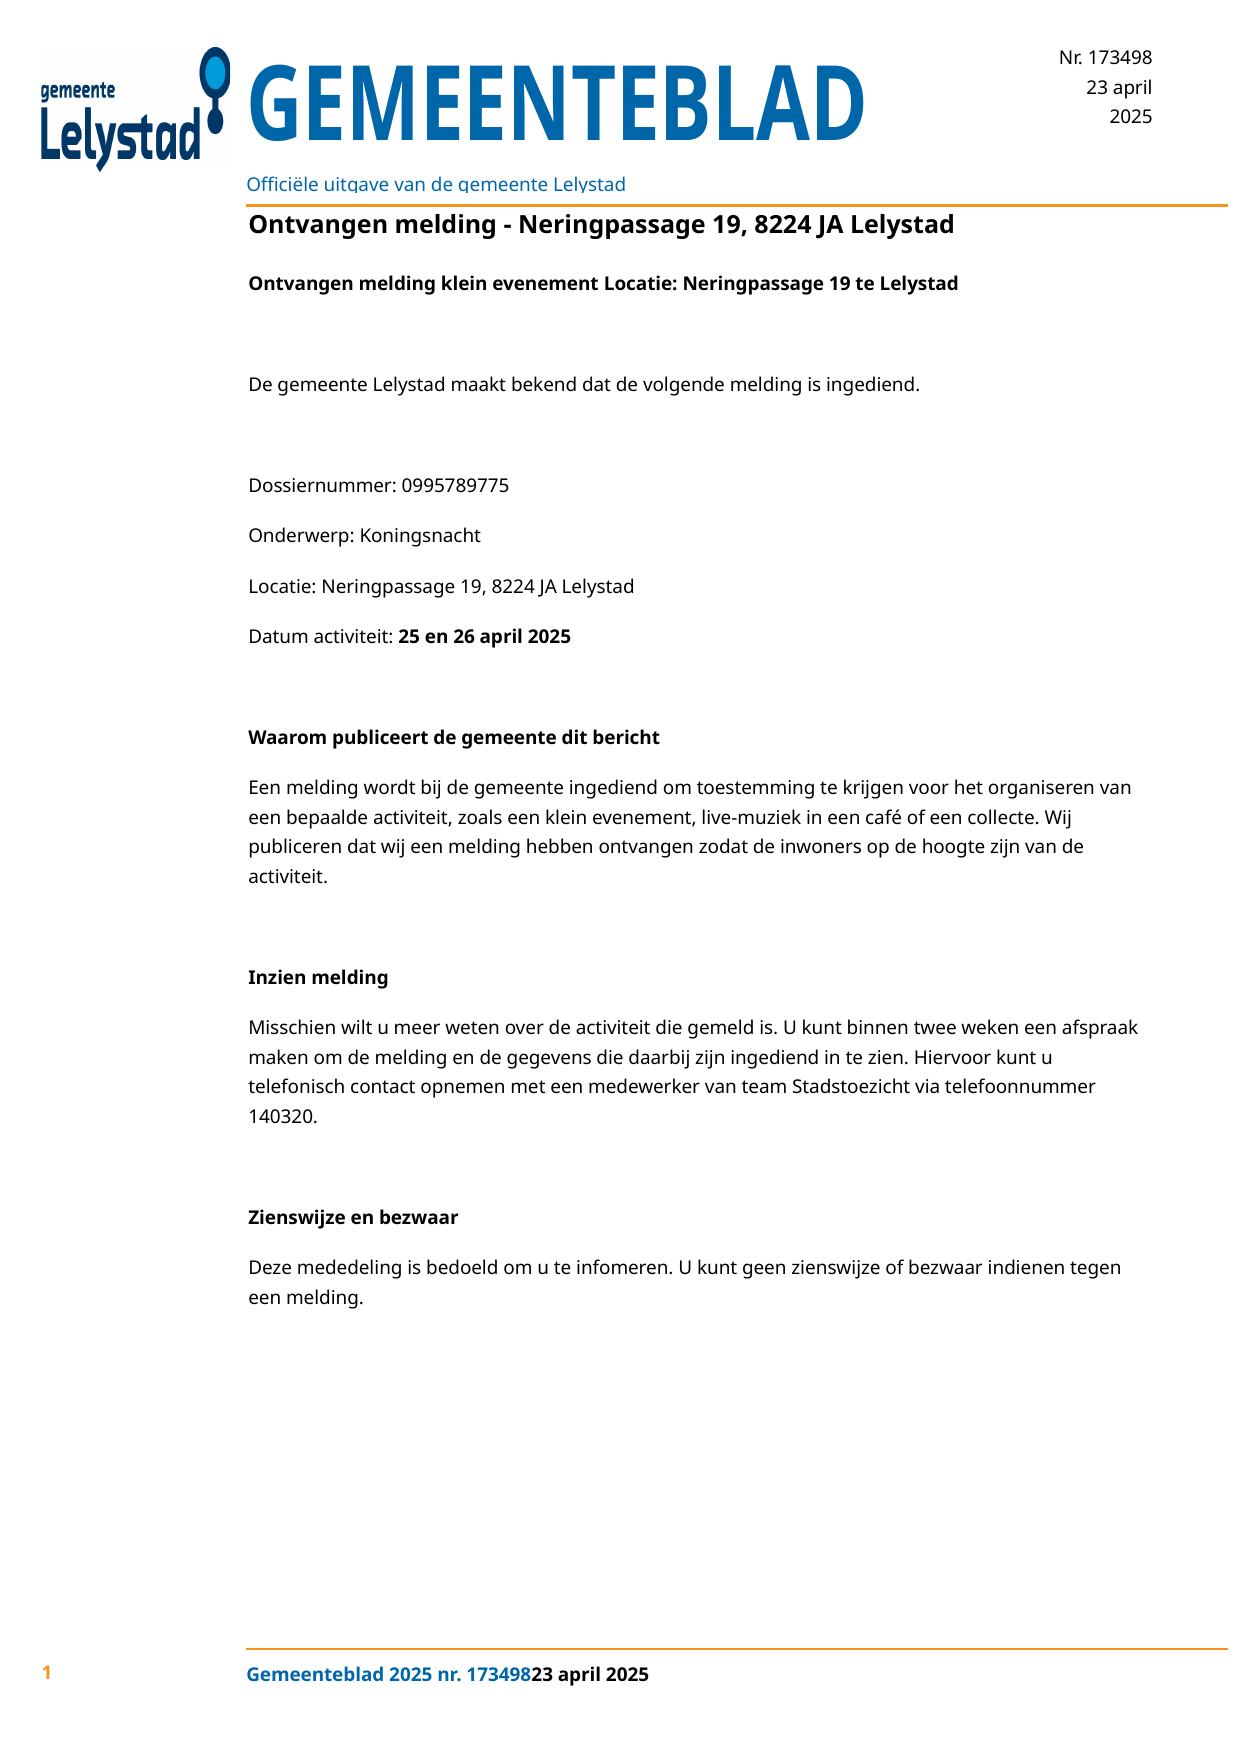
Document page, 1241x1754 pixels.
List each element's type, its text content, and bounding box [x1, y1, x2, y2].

text Ontvangen melding - Neringpassage 19, 8224 JA Lelystad [248, 207, 1152, 241]
text Onderwerp: Koningsnacht [248, 522, 1152, 548]
text Een melding wordt bij de gemeente ingediend om toestemming te krijgen voor het organiseren van een bepaalde activiteit, zoals een klein evenement, live-muziek in een café of een collecte. Wij publiceren dat wij een melding hebben ontvangen zodat de inwoners op de hoogte zijn van de activiteit. [248, 774, 1152, 889]
text De gemeente Lelystad maakt bekend dat de volgende melding is ingediend. [248, 371, 1152, 397]
text Deze mededeling is bedoeld om u te infomeren. U kunt geen zienswijze of bezwaar indienen tegen een melding. [248, 1254, 1152, 1310]
text Datum activiteit: 25 en 26 april 2025 [248, 623, 1152, 649]
text Locatie: Neringpassage 19, 8224 JA Lelystad [248, 573, 1152, 598]
text Dossiernummer: 0995789775 [248, 472, 1152, 498]
text Inzien melding [248, 964, 1152, 990]
picture [41, 47, 231, 172]
text Waarom publiceert de gemeente dit bericht [248, 724, 1152, 750]
text Misschien wilt u meer weten over de activiteit die gemeld is. U kunt binnen twee weken een afspraak maken om de melding en de gegevens die daarbij zijn ingediend in te zien. Hiervoor kunt u telefonisch contact opnemen met een medewerker van team Stadstoezicht via telefoonnummer 140320. [248, 1014, 1152, 1129]
text Ontvangen melding klein evenement Locatie: Neringpassage 19 te Lelystad [248, 270, 1152, 296]
text Zienswijze en bezwaar [248, 1204, 1152, 1230]
